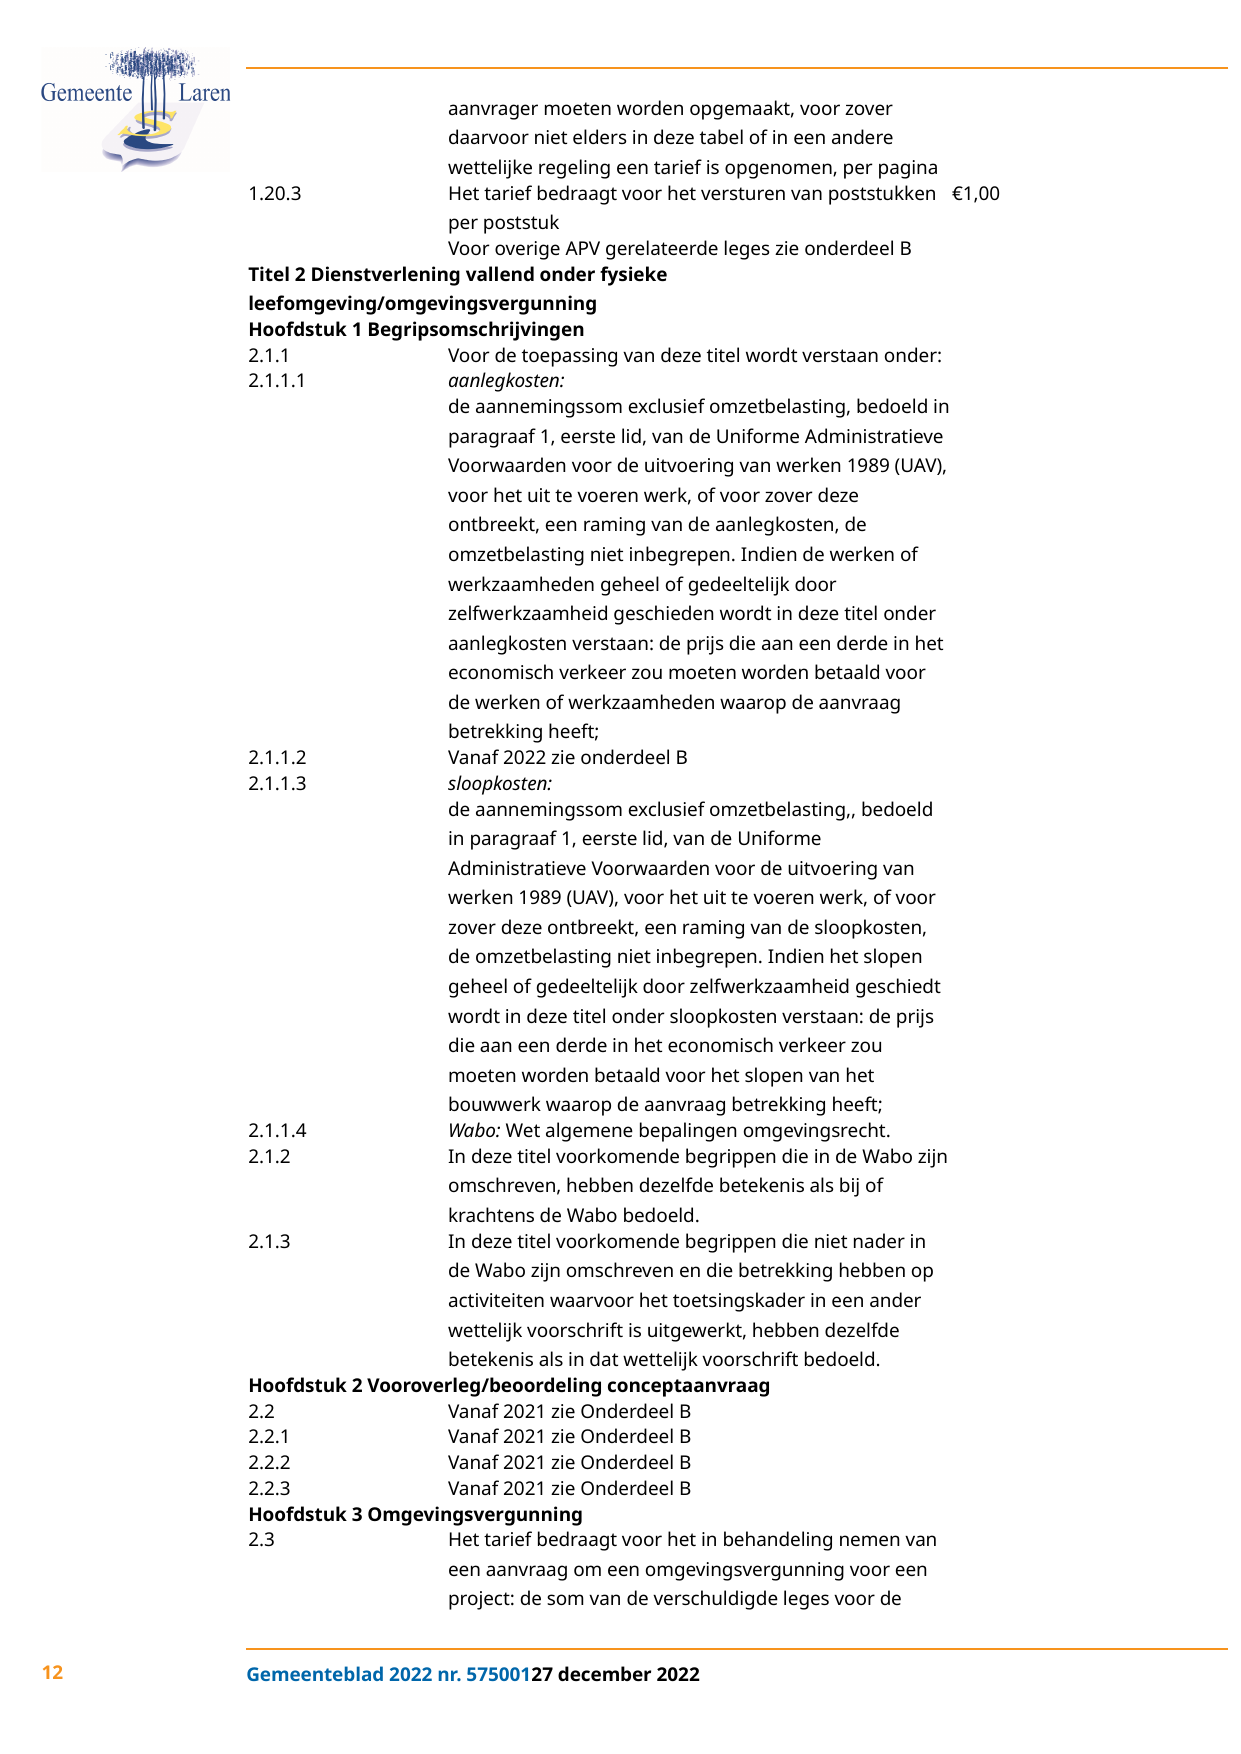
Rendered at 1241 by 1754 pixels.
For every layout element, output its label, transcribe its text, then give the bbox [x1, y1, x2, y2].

table_cell [952, 770, 1152, 796]
table_cell 2.1.1.1 [248, 368, 448, 393]
table_cell In deze titel voorkomende begrippen die niet nader in de Wabo zijn omschreven en die betrekking hebben op activiteiten waarvoor het toetsingskader in een ander wettelijk voorschrift is uitgewerkt, hebben dezelfde betekenis als in dat wettelijk voorschrift bedoeld. [448, 1228, 952, 1372]
table_cell Voor overige APV gerelateerde leges zie onderdeel B [448, 235, 952, 261]
table_cell 2.1.1 [248, 342, 448, 367]
table_cell Vanaf 2021 zie Onderdeel B [448, 1475, 952, 1501]
table_cell 2.2 [248, 1398, 448, 1423]
table_cell [952, 1526, 1152, 1611]
table_cell sloopkosten: [448, 770, 952, 796]
table_cell €1,00 [952, 180, 1152, 235]
table_cell Hoofdstuk 1 Begripsomschrijvingen [248, 316, 952, 342]
table_cell [952, 1372, 1152, 1398]
table_cell [248, 796, 448, 1117]
table_cell 2.1.1.2 [248, 744, 448, 770]
table_cell [248, 95, 448, 180]
table_cell aanlegkosten: [448, 368, 952, 393]
table_cell [952, 393, 1152, 744]
table_cell 2.2.3 [248, 1475, 448, 1501]
picture [41, 47, 231, 172]
table_cell [952, 316, 1152, 342]
table_cell Hoofdstuk 3 Omgevingsvergunning [248, 1501, 952, 1526]
table_cell 2.2.1 [248, 1424, 448, 1449]
table_cell [952, 744, 1152, 770]
table_cell [952, 1449, 1152, 1475]
table_cell 2.1.3 [248, 1228, 448, 1372]
table_cell In deze titel voorkomende begrippen die in de Wabo zijn omschreven, hebben dezelfde betekenis als bij of krachtens de Wabo bedoeld. [448, 1143, 952, 1228]
table_cell 2.2.2 [248, 1449, 448, 1475]
table_cell [952, 342, 1152, 367]
table_cell [952, 1118, 1152, 1143]
table_cell 1.20.3 [248, 180, 448, 235]
table_cell [248, 393, 448, 744]
table_cell Wabo: Wet algemene bepalingen omgevingsrecht. [448, 1118, 952, 1143]
table_cell [952, 1424, 1152, 1449]
table_cell 2.3 [248, 1526, 448, 1611]
table_cell de aannemingssom exclusief omzetbelasting,, bedoeld in paragraaf 1, eerste lid, van de Uniforme Administratieve Voorwaarden voor de uitvoering van werken 1989 (UAV), voor het uit te voeren werk, of voor zover deze ontbreekt, een raming van de sloopkosten, de omzetbelasting niet inbegrepen. Indien het slopen geheel of gedeeltelijk door zelfwerkzaamheid geschiedt wordt in deze titel onder sloopkosten verstaan: de prijs die aan een derde in het economisch verkeer zou moeten worden betaald voor het slopen van het bouwwerk waarop de aanvraag betrekking heeft; [448, 796, 952, 1117]
table_cell [248, 235, 448, 261]
table_cell [952, 1475, 1152, 1501]
table_cell aanvrager moeten worden opgemaakt, voor zover daarvoor niet elders in deze tabel of in een andere wettelijke regeling een tarief is opgenomen, per pagina [448, 95, 952, 180]
table_cell Het tarief bedraagt voor het in behandeling nemen van een aanvraag om een omgevingsvergunning voor een project: de som van de verschuldigde leges voor de [448, 1526, 952, 1611]
table_cell [952, 368, 1152, 393]
table_cell [952, 796, 1152, 1117]
table_cell [952, 95, 1152, 180]
table_cell Voor de toepassing van deze titel wordt verstaan onder: [448, 342, 952, 367]
table_cell Titel 2 Dienstverlening vallend onder fysieke leefomgeving/omgevingsvergunning [248, 261, 952, 316]
table_cell Vanaf 2021 zie Onderdeel B [448, 1449, 952, 1475]
table_cell de aannemingssom exclusief omzetbelasting, bedoeld in paragraaf 1, eerste lid, van de Uniforme Administratieve Voorwaarden voor de uitvoering van werken 1989 (UAV), voor het uit te voeren werk, of voor zover deze ontbreekt, een raming van de aanlegkosten, de omzetbelasting niet inbegrepen. Indien de werken of werkzaamheden geheel of gedeeltelijk door zelfwerkzaamheid geschieden wordt in deze titel onder aanlegkosten verstaan: de prijs die aan een derde in het economisch verkeer zou moeten worden betaald voor de werken of werkzaamheden waarop de aanvraag betrekking heeft; [448, 393, 952, 744]
table_cell [952, 1143, 1152, 1228]
table_cell [952, 261, 1152, 316]
table_cell 2.1.1.3 [248, 770, 448, 796]
table_cell Vanaf 2021 zie Onderdeel B [448, 1398, 952, 1423]
table_cell Vanaf 2021 zie Onderdeel B [448, 1424, 952, 1449]
table_cell [952, 1501, 1152, 1526]
table_cell Vanaf 2022 zie onderdeel B [448, 744, 952, 770]
table_cell 2.1.2 [248, 1143, 448, 1228]
table_cell 2.1.1.4 [248, 1118, 448, 1143]
table_cell Hoofdstuk 2 Vooroverleg/beoordeling conceptaanvraag [248, 1372, 952, 1398]
table_cell [952, 1228, 1152, 1372]
table_cell [952, 235, 1152, 261]
table_cell [952, 1398, 1152, 1423]
table_cell Het tarief bedraagt voor het versturen van poststukken per poststuk [448, 180, 952, 235]
